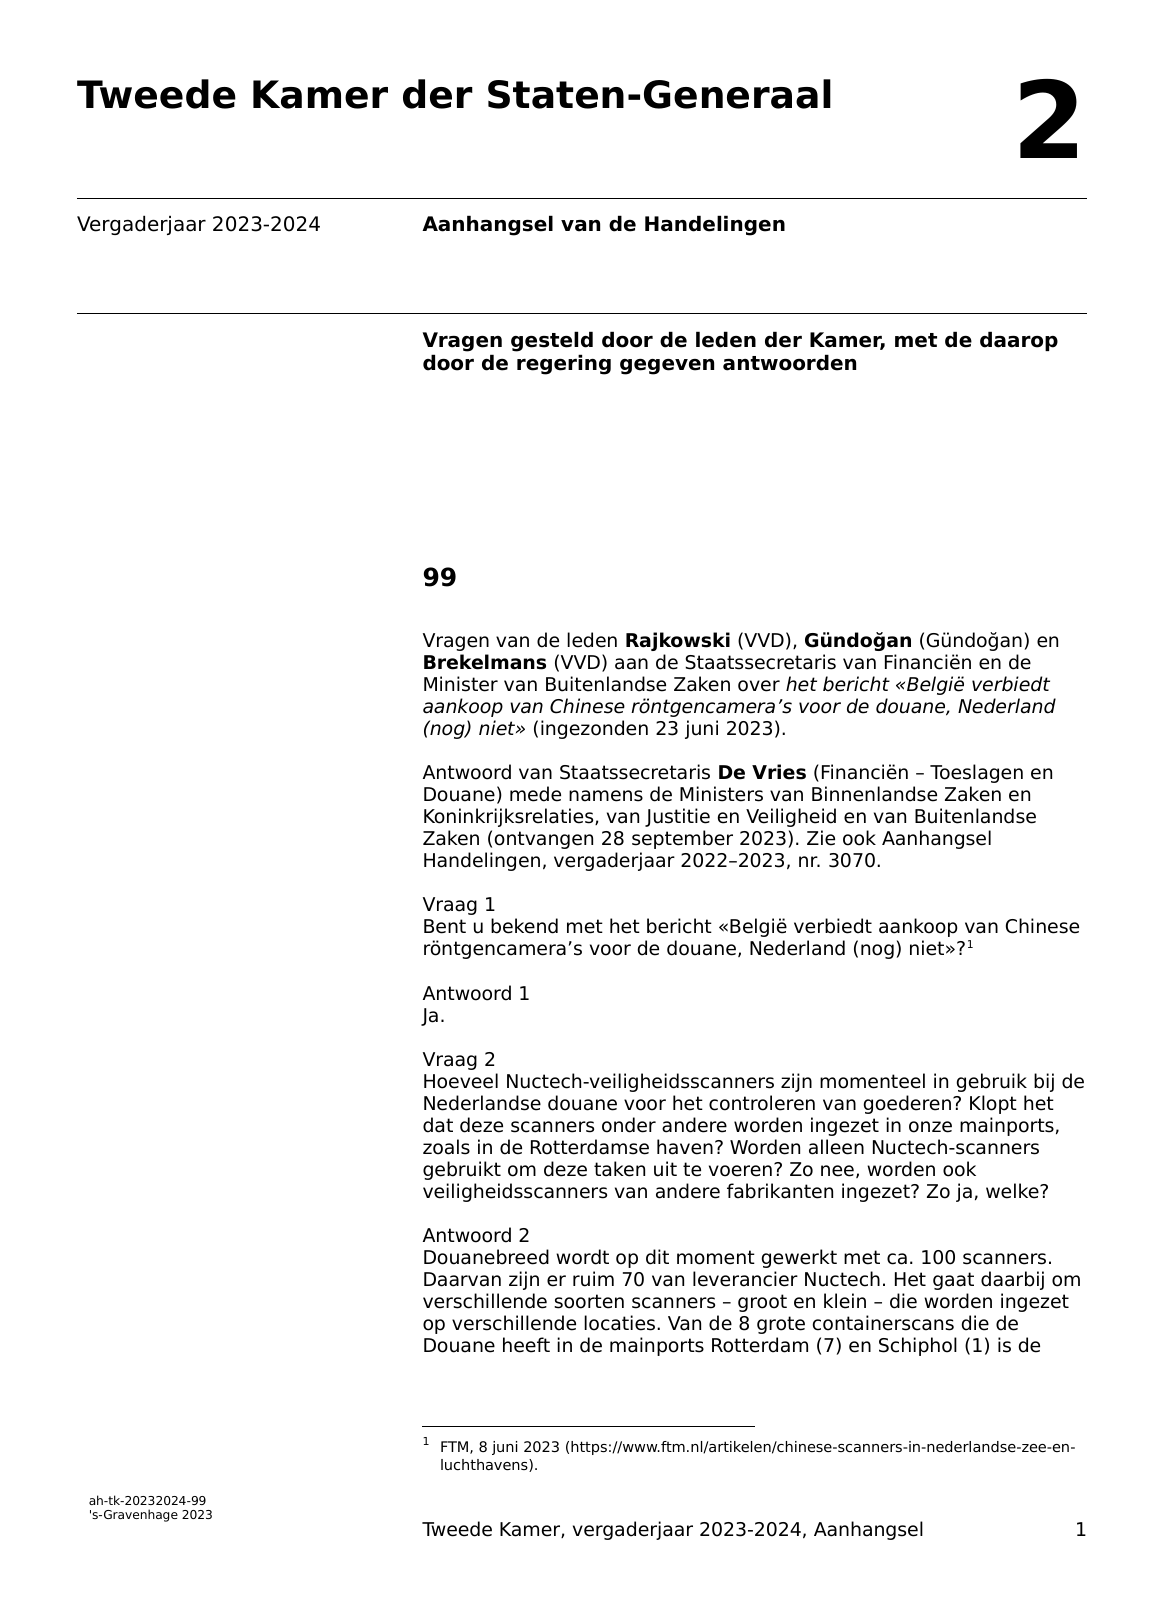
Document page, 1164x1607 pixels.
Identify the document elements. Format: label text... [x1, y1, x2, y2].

text FTM, 8 juni 2023 (https://www.ftm.nl/artikelen/chinese-scanners-in-nederlandse-zee-en-luchthavens). [422, 1435, 1087, 1474]
table_cell [77, 314, 422, 375]
text Antwoord van Staatssecretaris De Vries (Financiën – Toeslagen en Douane) mede namens de Ministers van Binnenlandse Zaken en Koninkrijksrelaties, van Justitie en Veiligheid en van Buitenlandse Zaken (ontvangen 28 september 2023). Zie ook Aanhangsel Handelingen, vergaderjaar 2022–2023, nr. 3070. [422, 762, 1087, 872]
table_header 2 [886, 59, 1087, 198]
text 99 [422, 563, 1087, 592]
text Ja. [422, 1004, 1087, 1026]
text Hoeveel Nuctech-veiligheidsscanners zijn momenteel in gebruik bij de Nederlandse douane voor het controleren van goederen? Klopt het dat deze scanners onder andere worden ingezet in onze mainports, zoals in de Rotterdamse haven? Worden alleen Nuctech-scanners gebruikt om deze taken uit te voeren? Zo nee, worden ook veiligheidsscanners van andere fabrikanten ingezet? Zo ja, welke? [422, 1071, 1087, 1202]
table_header Tweede Kamer der Staten-Generaal [77, 59, 886, 198]
text 's-Gravenhage 2023 [88, 1508, 323, 1522]
text ah-tk-20232024-99 [88, 1494, 323, 1508]
text Antwoord 1 [422, 982, 1087, 1004]
text Vragen van de leden Rajkowski (VVD), Gündoğan (Gündoğan) en Brekelmans (VVD) aan de Staatssecretaris van Financiën en de Minister van Buitenlandse Zaken over het bericht «België verbiedt aankoop van Chinese röntgencamera’s voor de douane, Nederland (nog) niet» (ingezonden 23 juni 2023). [422, 630, 1087, 740]
text Antwoord 2 [422, 1225, 1087, 1247]
table_cell Vergaderjaar 2023-2024 [77, 199, 422, 313]
text Douanebreed wordt op dit moment gewerkt met ca. 100 scanners. Daarvan zijn er ruim 70 van leverancier Nuctech. Het gaat daarbij om verschillende soorten scanners – groot en klein – die worden ingezet op verschillende locaties. Van de 8 grote containerscans die de Douane heeft in de mainports Rotterdam (7) en Schiphol (1) is de [422, 1247, 1087, 1357]
table_cell Vragen gesteld door de leden der Kamer, met de daarop door de regering gegeven antwoorden [422, 314, 1087, 375]
table_cell Aanhangsel van de Handelingen [422, 199, 1087, 313]
text Bent u bekend met het bericht «België verbiedt aankoop van Chinese röntgencamera’s voor de douane, Nederland (nog) niet»? [422, 916, 1087, 960]
text Vraag 1 [422, 894, 1087, 916]
text Vraag 2 [422, 1049, 1087, 1071]
